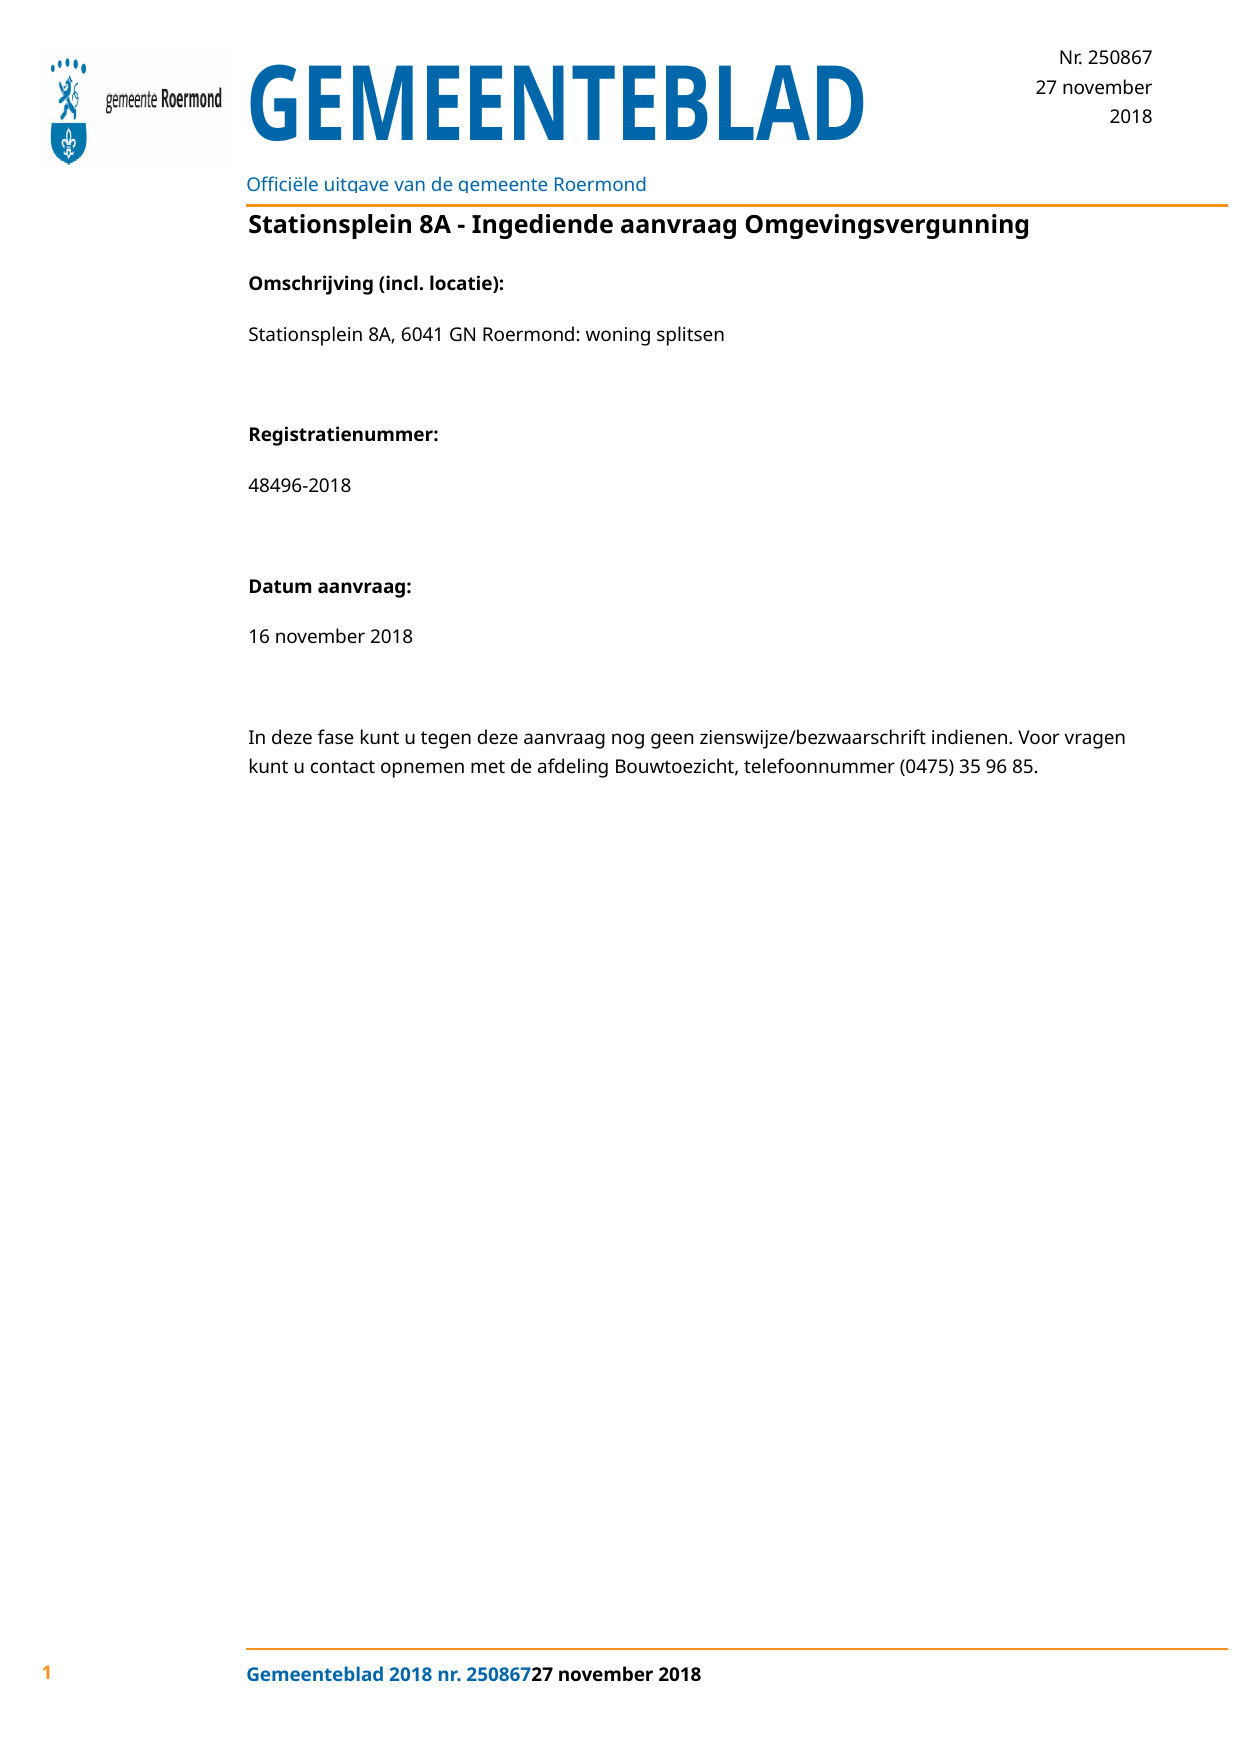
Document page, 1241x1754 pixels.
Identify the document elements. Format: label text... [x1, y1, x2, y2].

picture [41, 47, 231, 172]
text In deze fase kunt u tegen deze aanvraag nog geen zienswijze/bezwaarschrift indienen. Voor vragen kunt u contact opnemen met de afdeling Bouwtoezicht, telefoonnummer (0475) 35 96 85. [248, 724, 1152, 779]
text Omschrijving (incl. locatie): [248, 270, 1152, 296]
text Stationsplein 8A, 6041 GN Roermond: woning splitsen [248, 321, 1152, 346]
text Stationsplein 8A - Ingediende aanvraag Omgevingsvergunning [248, 207, 1152, 241]
text 48496-2018 [248, 472, 1152, 498]
text Datum aanvraag: [248, 573, 1152, 598]
text Registratienummer: [248, 422, 1152, 447]
text 16 november 2018 [248, 623, 1152, 649]
